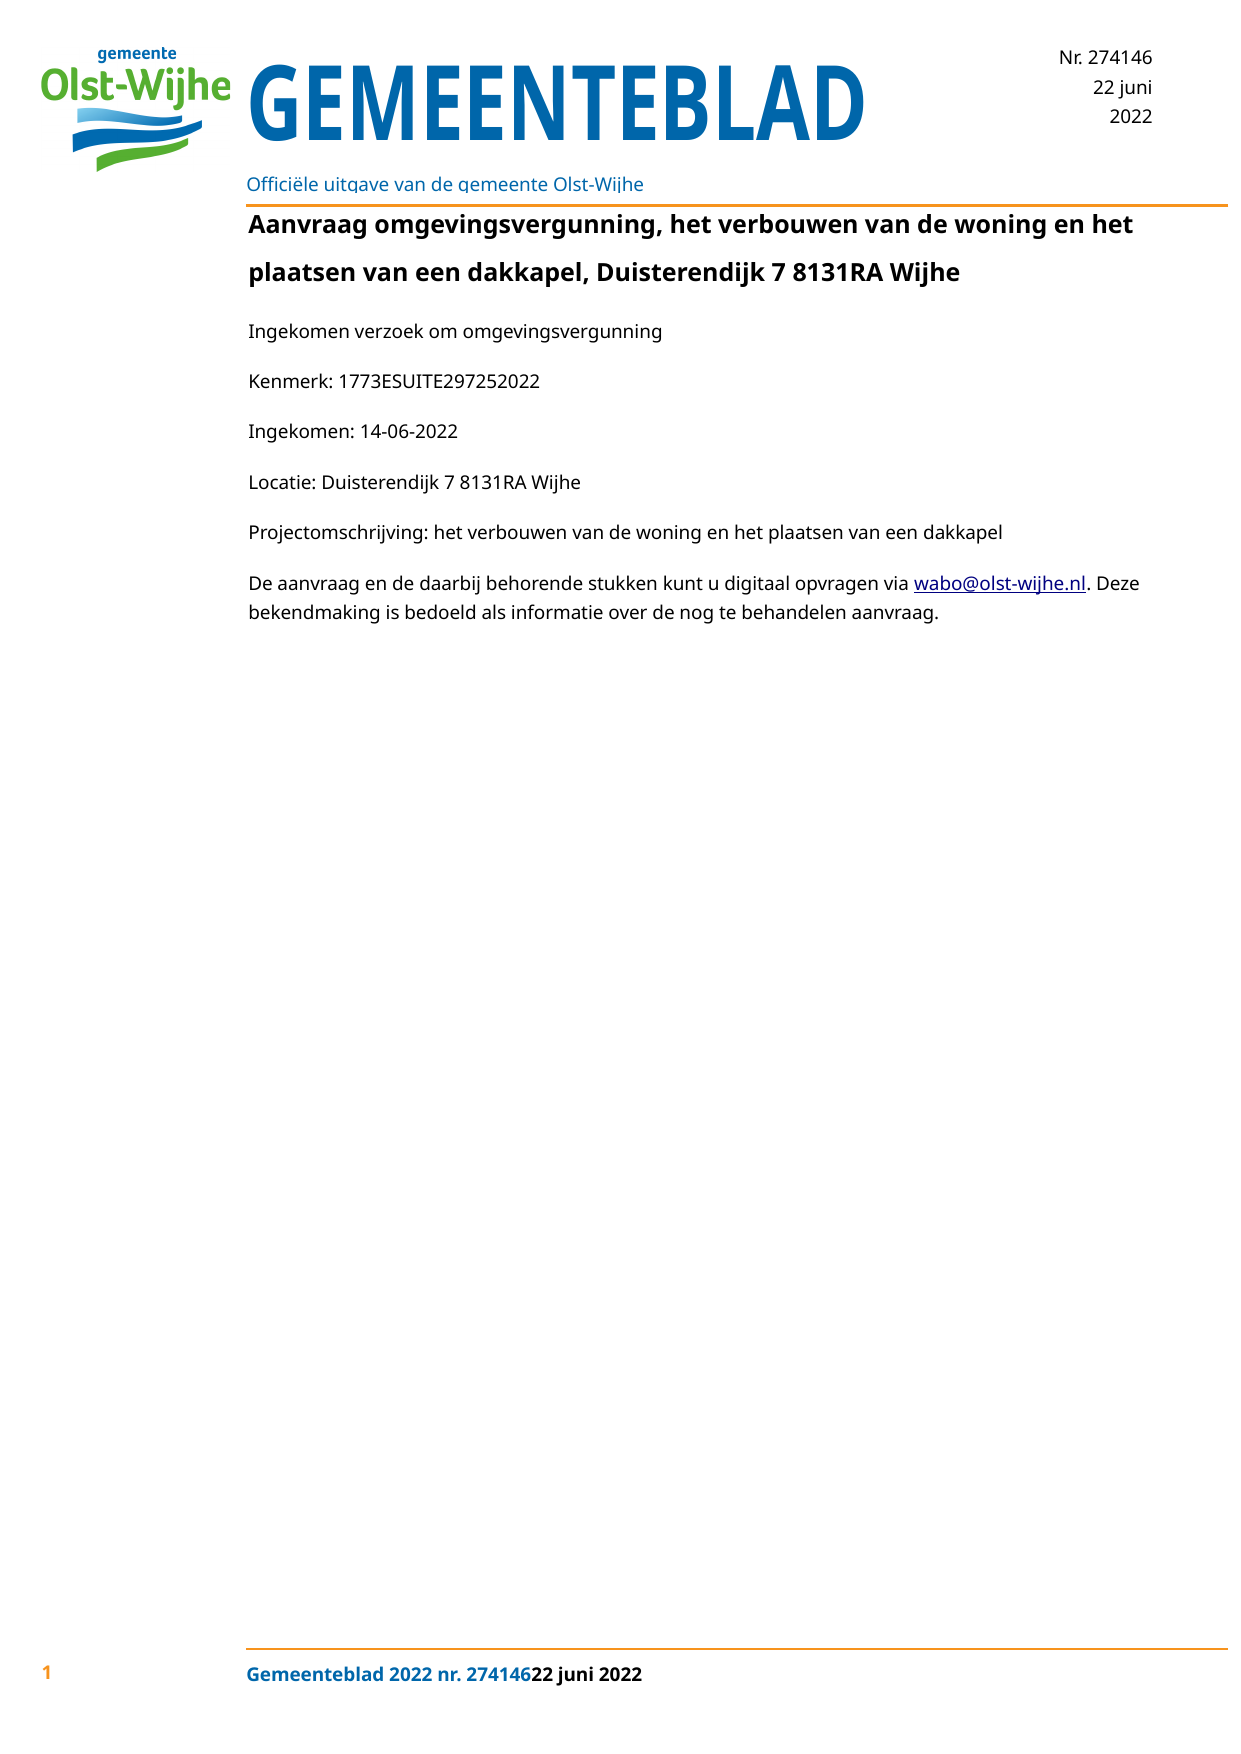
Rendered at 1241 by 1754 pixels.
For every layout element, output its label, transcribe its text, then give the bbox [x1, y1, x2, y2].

text Kenmerk: 1773ESUITE297252022 [248, 368, 1152, 394]
picture [41, 47, 231, 172]
text Projectomschrijving: het verbouwen van de woning en het plaatsen van een dakkapel [248, 519, 1152, 545]
text Ingekomen verzoek om omgevingsvergunning [248, 318, 1152, 344]
text Aanvraag omgevingsvergunning, het verbouwen van de woning en het plaatsen van een dakkapel, Duisterendijk 7 8131RA Wijhe [248, 207, 1152, 288]
text Locatie: Duisterendijk 7 8131RA Wijhe [248, 469, 1152, 495]
text De aanvraag en de daarbij behorende stukken kunt u digitaal opvragen via wabo@olst-wijhe.nl. Deze bekendmaking is bedoeld als informatie over de nog te behandelen aanvraag. [248, 570, 1152, 625]
text Ingekomen: 14-06-2022 [248, 419, 1152, 444]
